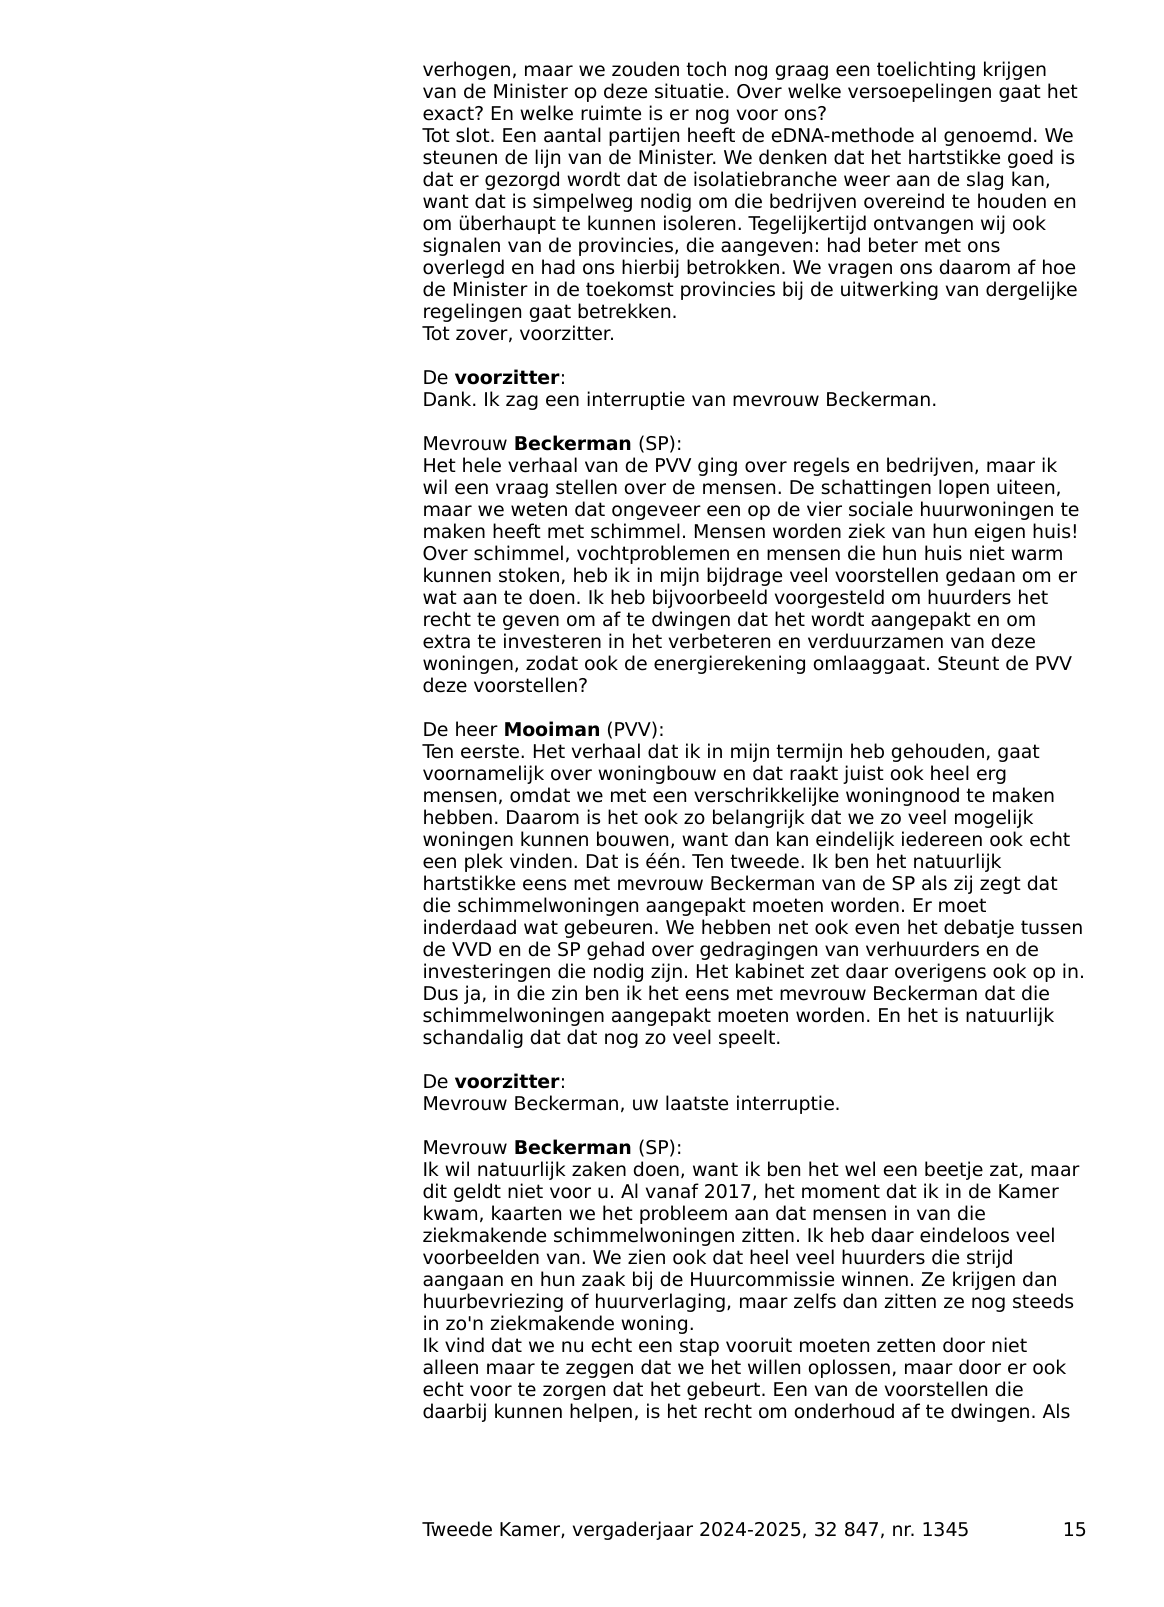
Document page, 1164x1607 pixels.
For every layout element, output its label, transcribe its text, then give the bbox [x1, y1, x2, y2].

text De heer Mooiman (PVV): [422, 719, 1087, 741]
text De voorzitter: [422, 1071, 1087, 1093]
text Ik wil natuurlijk zaken doen, want ik ben het wel een beetje zat, maar dit geldt niet voor u. Al vanaf 2017, het moment dat ik in de Kamer kwam, kaarten we het probleem aan dat mensen in van die ziekmakende schimmelwoningen zitten. Ik heb daar eindeloos veel voorbeelden van. We zien ook dat heel veel huurders die strijd aangaan en hun zaak bij de Huurcommissie winnen. Ze krijgen dan huurbevriezing of huurverlaging, maar zelfs dan zitten ze nog steeds in zo'n ziekmakende woning. [422, 1159, 1087, 1335]
text Mevrouw Beckerman (SP): [422, 1137, 1087, 1159]
text De voorzitter: [422, 367, 1087, 389]
text Ten eerste. Het verhaal dat ik in mijn termijn heb gehouden, gaat voornamelijk over woningbouw en dat raakt juist ook heel erg mensen, omdat we met een verschrikkelijke woningnood te maken hebben. Daarom is het ook zo belangrijk dat we zo veel mogelijk woningen kunnen bouwen, want dan kan eindelijk iedereen ook echt een plek vinden. Dat is één. Ten tweede. Ik ben het natuurlijk hartstikke eens met mevrouw Beckerman van de SP als zij zegt dat die schimmelwoningen aangepakt moeten worden. Er moet inderdaad wat gebeuren. We hebben net ook even het debatje tussen de VVD en de SP gehad over gedragingen van verhuurders en de investeringen die nodig zijn. Het kabinet zet daar overigens ook op in. Dus ja, in die zin ben ik het eens met mevrouw Beckerman dat die schimmelwoningen aangepakt moeten worden. En het is natuurlijk schandalig dat dat nog zo veel speelt. [422, 741, 1087, 1049]
text Tot slot. Een aantal partijen heeft de eDNA-methode al genoemd. We steunen de lijn van de Minister. We denken dat het hartstikke goed is dat er gezorgd wordt dat de isolatiebranche weer aan de slag kan, want dat is simpelweg nodig om die bedrijven overeind te houden en om überhaupt te kunnen isoleren. Tegelijkertijd ontvangen wij ook signalen van de provincies, die aangeven: had beter met ons overlegd en had ons hierbij betrokken. We vragen ons daarom af hoe de Minister in de toekomst provincies bij de uitwerking van dergelijke regelingen gaat betrekken. [422, 125, 1087, 323]
text verhogen, maar we zouden toch nog graag een toelichting krijgen van de Minister op deze situatie. Over welke versoepelingen gaat het exact? En welke ruimte is er nog voor ons? [422, 59, 1087, 125]
text Ik vind dat we nu echt een stap vooruit moeten zetten door niet alleen maar te zeggen dat we het willen oplossen, maar door er ook echt voor te zorgen dat het gebeurt. Een van de voorstellen die daarbij kunnen helpen, is het recht om onderhoud af te dwingen. Als [422, 1335, 1087, 1423]
text Tot zover, voorzitter. [422, 323, 1087, 345]
text Het hele verhaal van de PVV ging over regels en bedrijven, maar ik wil een vraag stellen over de mensen. De schattingen lopen uiteen, maar we weten dat ongeveer een op de vier sociale huurwoningen te maken heeft met schimmel. Mensen worden ziek van hun eigen huis! Over schimmel, vochtproblemen en mensen die hun huis niet warm kunnen stoken, heb ik in mijn bijdrage veel voorstellen gedaan om er wat aan te doen. Ik heb bijvoorbeeld voorgesteld om huurders het recht te geven om af te dwingen dat het wordt aangepakt en om extra te investeren in het verbeteren en verduurzamen van deze woningen, zodat ook de energierekening omlaaggaat. Steunt de PVV deze voorstellen? [422, 455, 1087, 697]
text Mevrouw Beckerman, uw laatste interruptie. [422, 1093, 1087, 1115]
text Mevrouw Beckerman (SP): [422, 433, 1087, 455]
text Dank. Ik zag een interruptie van mevrouw Beckerman. [422, 389, 1087, 411]
